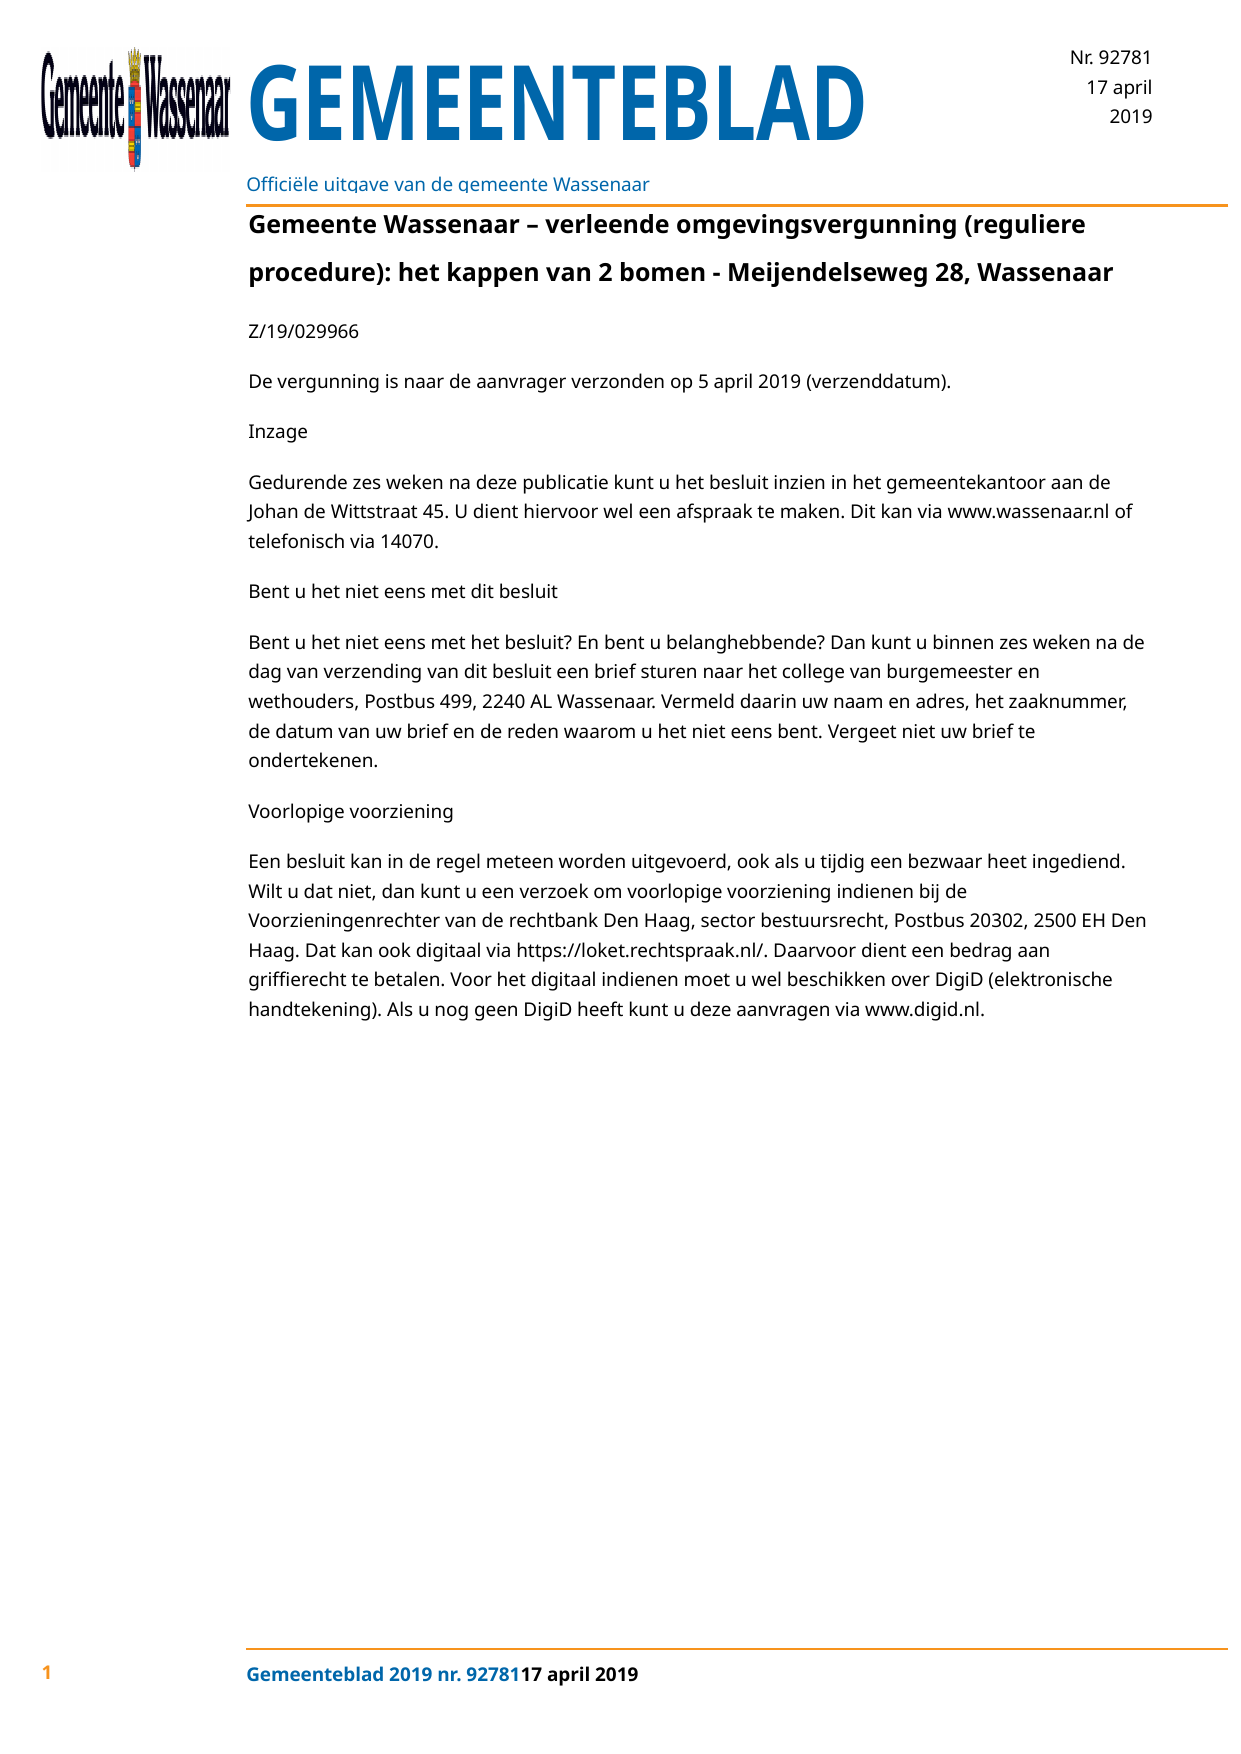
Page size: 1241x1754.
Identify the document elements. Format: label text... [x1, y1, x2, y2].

picture [41, 47, 231, 172]
text Inzage [248, 419, 1152, 444]
text De vergunning is naar de aanvrager verzonden op 5 april 2019 (verzenddatum). [248, 368, 1152, 394]
text Gedurende zes weken na deze publicatie kunt u het besluit inzien in het gemeentekantoor aan de Johan de Wittstraat 45. U dient hiervoor wel een afspraak te maken. Dit kan via www.wassenaar.nl of telefonisch via 14070. [248, 469, 1152, 554]
text Z/19/029966 [248, 318, 1152, 344]
text Bent u het niet eens met het besluit? En bent u belanghebbende? Dan kunt u binnen zes weken na de dag van verzending van dit besluit een brief sturen naar het college van burgemeester en wethouders, Postbus 499, 2240 AL Wassenaar. Vermeld daarin uw naam en adres, het zaaknummer, de datum van uw brief en de reden waarom u het niet eens bent. Vergeet niet uw brief te ondertekenen. [248, 629, 1152, 773]
text Een besluit kan in de regel meteen worden uitgevoerd, ook als u tijdig een bezwaar heet ingediend. Wilt u dat niet, dan kunt u een verzoek om voorlopige voorziening indienen bij de Voorzieningenrechter van de rechtbank Den Haag, sector bestuursrecht, Postbus 20302, 2500 EH Den Haag. Dat kan ook digitaal via https://loket.rechtspraak.nl/. Daarvoor dient een bedrag aan griffierecht te betalen. Voor het digitaal indienen moet u wel beschikken over DigiD (elektronische handtekening). Als u nog geen DigiD heeft kunt u deze aanvragen via www.digid.nl. [248, 848, 1152, 1022]
text Voorlopige voorziening [248, 798, 1152, 824]
text Bent u het niet eens met dit besluit [248, 579, 1152, 604]
text Gemeente Wassenaar – verleende omgevingsvergunning (reguliere procedure): het kappen van 2 bomen - Meijendelseweg 28, Wassenaar [248, 207, 1152, 288]
